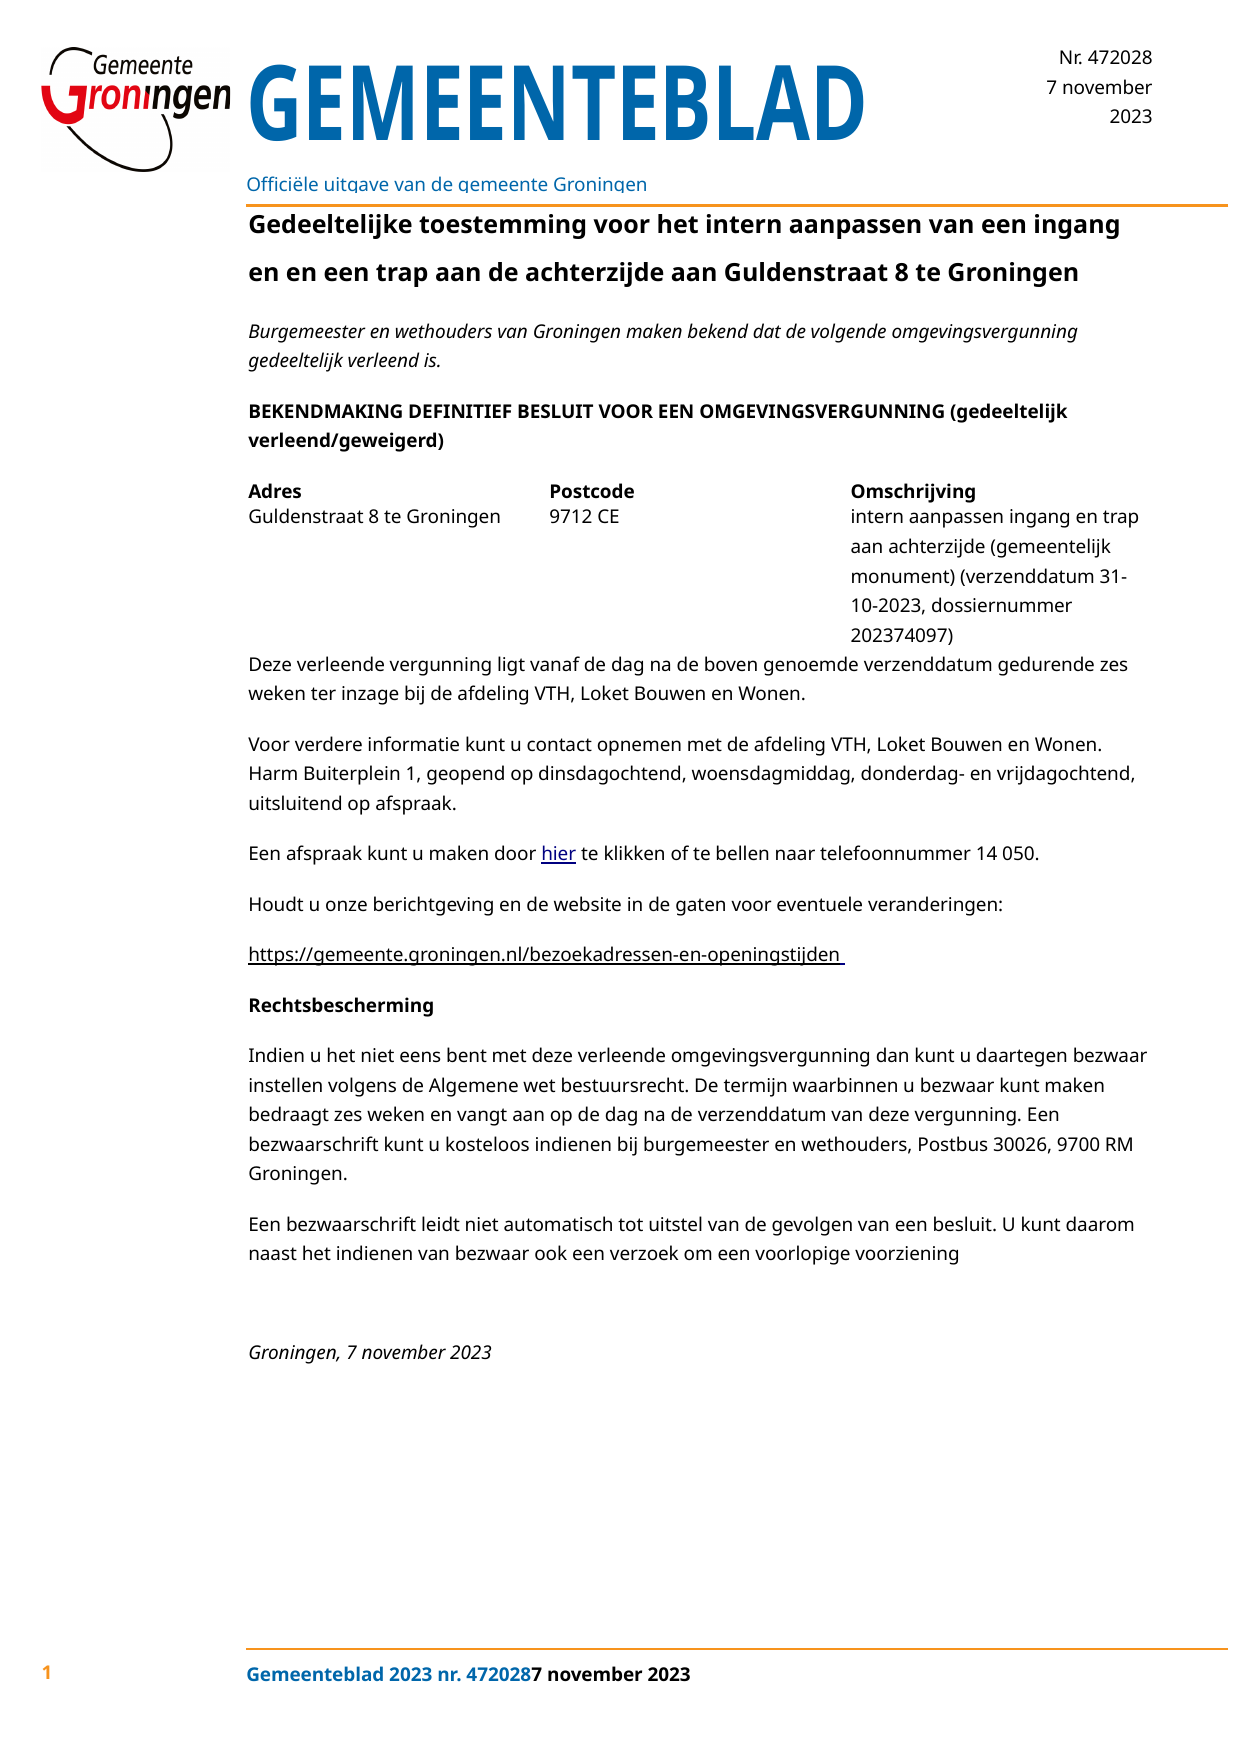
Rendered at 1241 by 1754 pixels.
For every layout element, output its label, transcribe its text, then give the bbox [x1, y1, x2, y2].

text Een bezwaarschrift leidt niet automatisch tot uitstel van de gevolgen van een besluit. U kunt daarom naast het indienen van bezwaar ook een verzoek om een voorlopige voorziening [248, 1211, 1152, 1266]
text Voor verdere informatie kunt u contact opnemen met de afdeling VTH, Loket Bouwen en Wonen. Harm Buiterplein 1, geopend op dinsdagochtend, woensdagmiddag, donderdag- en vrijdagochtend, uitsluitend op afspraak. [248, 731, 1152, 816]
table_header Postcode [549, 478, 850, 504]
table_header Adres [248, 478, 549, 504]
table_cell 9712 CE [549, 504, 850, 648]
text Een afspraak kunt u maken door hier te klikken of te bellen naar telefoonnummer 14 050. [248, 841, 1152, 866]
text Deze verleende vergunning ligt vanaf de dag na de boven genoemde verzenddatum gedurende zes weken ter inzage bij de afdeling VTH, Loket Bouwen en Wonen. [248, 651, 1152, 706]
table_cell intern aanpassen ingang en trap aan achterzijde (gemeentelijk monument) (verzenddatum 31-10-2023, dossiernummer 202374097) [850, 504, 1152, 648]
text Groningen, 7 november 2023 [248, 1339, 1152, 1364]
text Burgemeester en wethouders van Groningen maken bekend dat de volgende omgevingsvergunning gedeeltelijk verleend is. [248, 318, 1152, 373]
text Gedeeltelijke toestemming voor het intern aanpassen van een ingang en en een trap aan de achterzijde aan Guldenstraat 8 te Groningen [248, 207, 1152, 288]
text Indien u het niet eens bent met deze verleende omgevingsvergunning dan kunt u daartegen bezwaar instellen volgens de Algemene wet bestuursrecht. De termijn waarbinnen u bezwaar kunt maken bedraagt zes weken en vangt aan op de dag na de verzenddatum van deze vergunning. Een bezwaarschrift kunt u kosteloos indienen bij burgemeester en wethouders, Postbus 30026, 9700 RM Groningen. [248, 1042, 1152, 1186]
table_cell Guldenstraat 8 te Groningen [248, 504, 549, 648]
table_header Omschrijving [850, 478, 1152, 504]
text BEKENDMAKING DEFINITIEF BESLUIT VOOR EEN OMGEVINGSVERGUNNING (gedeeltelijk verleend/geweigerd) [248, 398, 1152, 453]
text Houdt u onze berichtgeving en de website in de gaten voor eventuele veranderingen: [248, 891, 1152, 917]
text https://gemeente.groningen.nl/bezoekadressen-en-openingstijden [248, 941, 1152, 967]
text Rechtsbescherming [248, 992, 1152, 1018]
picture [41, 47, 231, 172]
